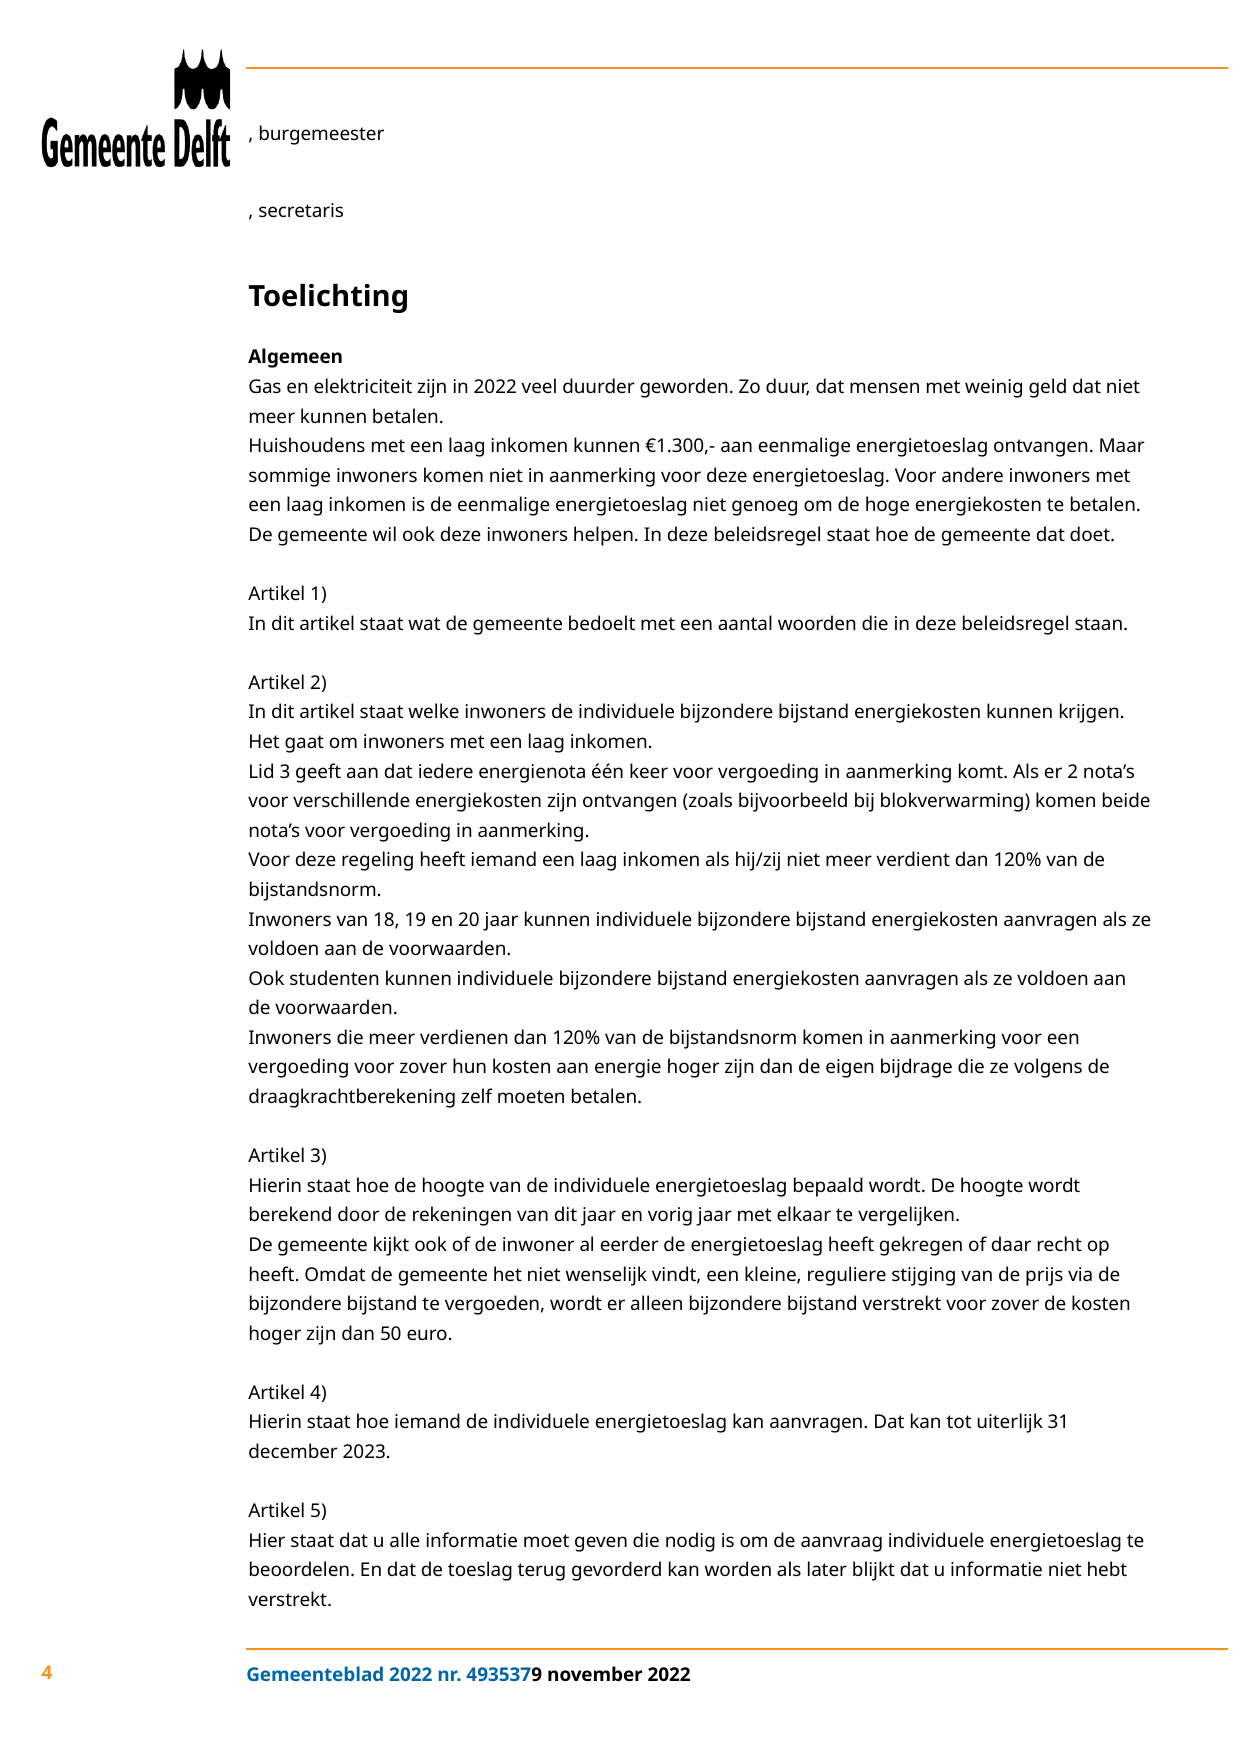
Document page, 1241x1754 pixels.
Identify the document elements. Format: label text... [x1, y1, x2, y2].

text Artikel 2) [248, 669, 1152, 695]
text In dit artikel staat welke inwoners de individuele bijzondere bijstand energiekosten kunnen krijgen. [248, 699, 1152, 724]
picture [41, 47, 231, 172]
text Artikel 4) [248, 1379, 1152, 1405]
text , secretaris [248, 198, 1152, 223]
text In dit artikel staat wat de gemeente bedoelt met een aantal woorden die in deze beleidsregel staan. [248, 610, 1152, 636]
text Hier staat dat u alle informatie moet geven die nodig is om de aanvraag individuele energietoeslag te beoordelen. En dat de toeslag terug gevorderd kan worden als later blijkt dat u informatie niet hebt verstrekt. [248, 1527, 1152, 1612]
text Inwoners die meer verdienen dan 120% van de bijstandsnorm komen in aanmerking voor een vergoeding voor zover hun kosten aan energie hoger zijn dan de eigen bijdrage die ze volgens de draagkrachtberekening zelf moeten betalen. [248, 1024, 1152, 1109]
text Hierin staat hoe de hoogte van de individuele energietoeslag bepaald wordt. De hoogte wordt berekend door de rekeningen van dit jaar en vorig jaar met elkaar te vergelijken. [248, 1172, 1152, 1227]
text Hierin staat hoe iemand de individuele energietoeslag kan aanvragen. Dat kan tot uiterlijk 31 december 2023. [248, 1409, 1152, 1464]
text Algemeen [248, 344, 1152, 369]
text Artikel 1) [248, 580, 1152, 606]
text Artikel 5) [248, 1497, 1152, 1523]
text , burgemeester [248, 121, 1152, 146]
text Inwoners van 18, 19 en 20 jaar kunnen individuele bijzondere bijstand energiekosten aanvragen als ze voldoen aan de voorwaarden. [248, 906, 1152, 961]
text Ook studenten kunnen individuele bijzondere bijstand energiekosten aanvragen als ze voldoen aan de voorwaarden. [248, 965, 1152, 1020]
text Artikel 3) [248, 1142, 1152, 1168]
text Het gaat om inwoners met een laag inkomen. [248, 728, 1152, 754]
text Lid 3 geeft aan dat iedere energienota één keer voor vergoeding in aanmerking komt. Als er 2 nota’s voor verschillende energiekosten zijn ontvangen (zoals bijvoorbeeld bij blokverwarming) komen beide nota’s voor vergoeding in aanmerking. [248, 758, 1152, 843]
text Toelichting [248, 275, 1152, 314]
text De gemeente kijkt ook of de inwoner al eerder de energietoeslag heeft gekregen of daar recht op heeft. Omdat de gemeente het niet wenselijk vindt, een kleine, reguliere stijging van de prijs via de bijzondere bijstand te vergoeden, wordt er alleen bijzondere bijstand verstrekt voor zover de kosten hoger zijn dan 50 euro. [248, 1231, 1152, 1346]
text Gas en elektriciteit zijn in 2022 veel duurder geworden. Zo duur, dat mensen met weinig geld dat niet meer kunnen betalen. [248, 373, 1152, 429]
text Voor deze regeling heeft iemand een laag inkomen als hij/zij niet meer verdient dan 120% van de bijstandsnorm. [248, 847, 1152, 902]
text Huishoudens met een laag inkomen kunnen €1.300,- aan eenmalige energietoeslag ontvangen. Maar sommige inwoners komen niet in aanmerking voor deze energietoeslag. Voor andere inwoners met een laag inkomen is de eenmalige energietoeslag niet genoeg om de hoge energiekosten te betalen. De gemeente wil ook deze inwoners helpen. In deze beleidsregel staat hoe de gemeente dat doet. [248, 432, 1152, 547]
